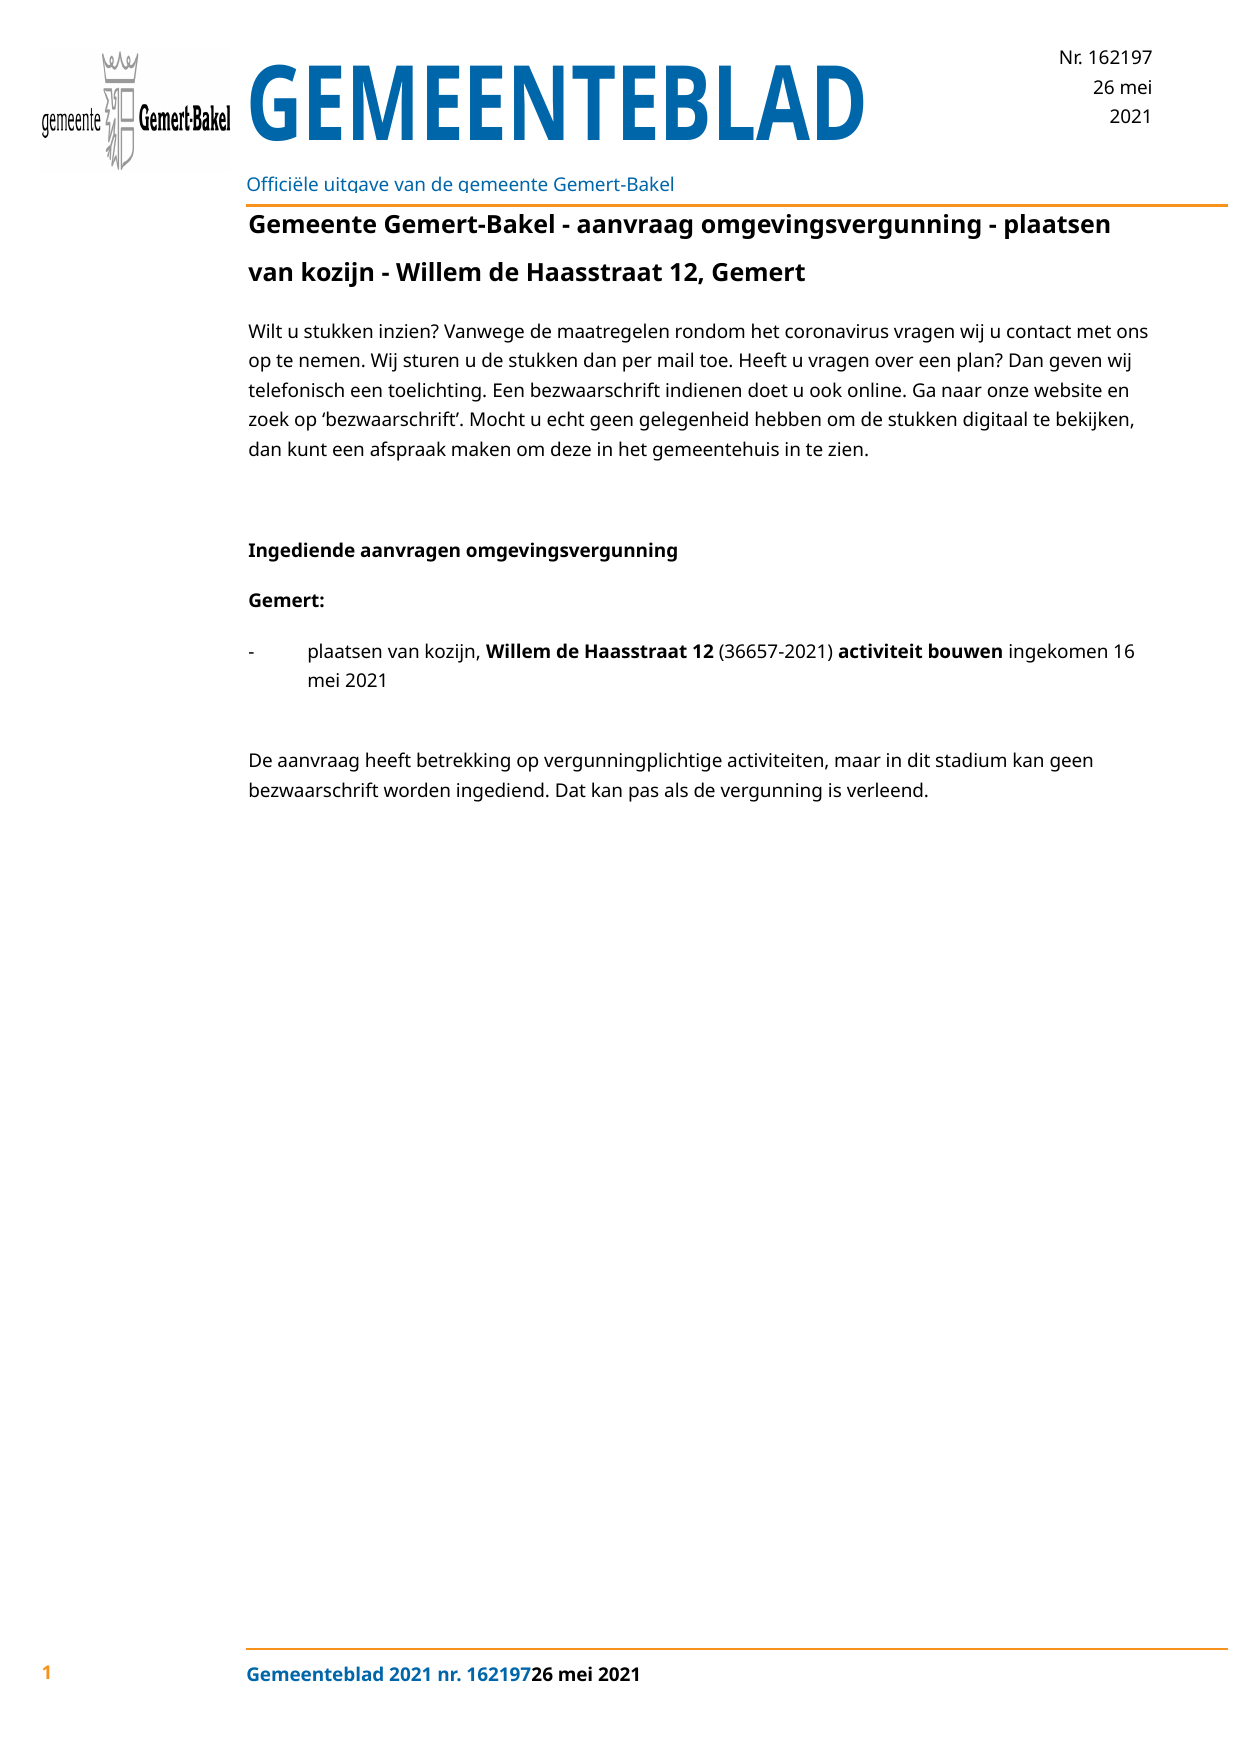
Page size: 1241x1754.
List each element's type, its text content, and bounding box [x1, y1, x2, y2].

list plaatsen van kozijn, Willem de Haasstraat 12 (36657-2021) activiteit bouwen ingekomen 16 mei 2021 [248, 638, 1152, 693]
picture [41, 47, 231, 172]
text De aanvraag heeft betrekking op vergunningplichtige activiteiten, maar in dit stadium kan geen bezwaarschrift worden ingediend. Dat kan pas als de vergunning is verleend. [248, 747, 1152, 803]
text Gemeente Gemert-Bakel - aanvraag omgevingsvergunning - plaatsen van kozijn - Willem de Haasstraat 12, Gemert [248, 207, 1152, 288]
text Wilt u stukken inzien? Vanwege de maatregelen rondom het coronavirus vragen wij u contact met ons op te nemen. Wij sturen u de stukken dan per mail toe. Heeft u vragen over een plan? Dan geven wij telefonisch een toelichting. Een bezwaarschrift indienen doet u ook online. Ga naar onze website en zoek op ‘bezwaarschrift’. Mocht u echt geen gelegenheid hebben om de stukken digitaal te bekijken, dan kunt een afspraak maken om deze in het gemeentehuis in te zien. [248, 318, 1152, 462]
text Ingediende aanvragen omgevingsvergunning [248, 537, 1152, 563]
text Gemert: [248, 587, 1152, 613]
